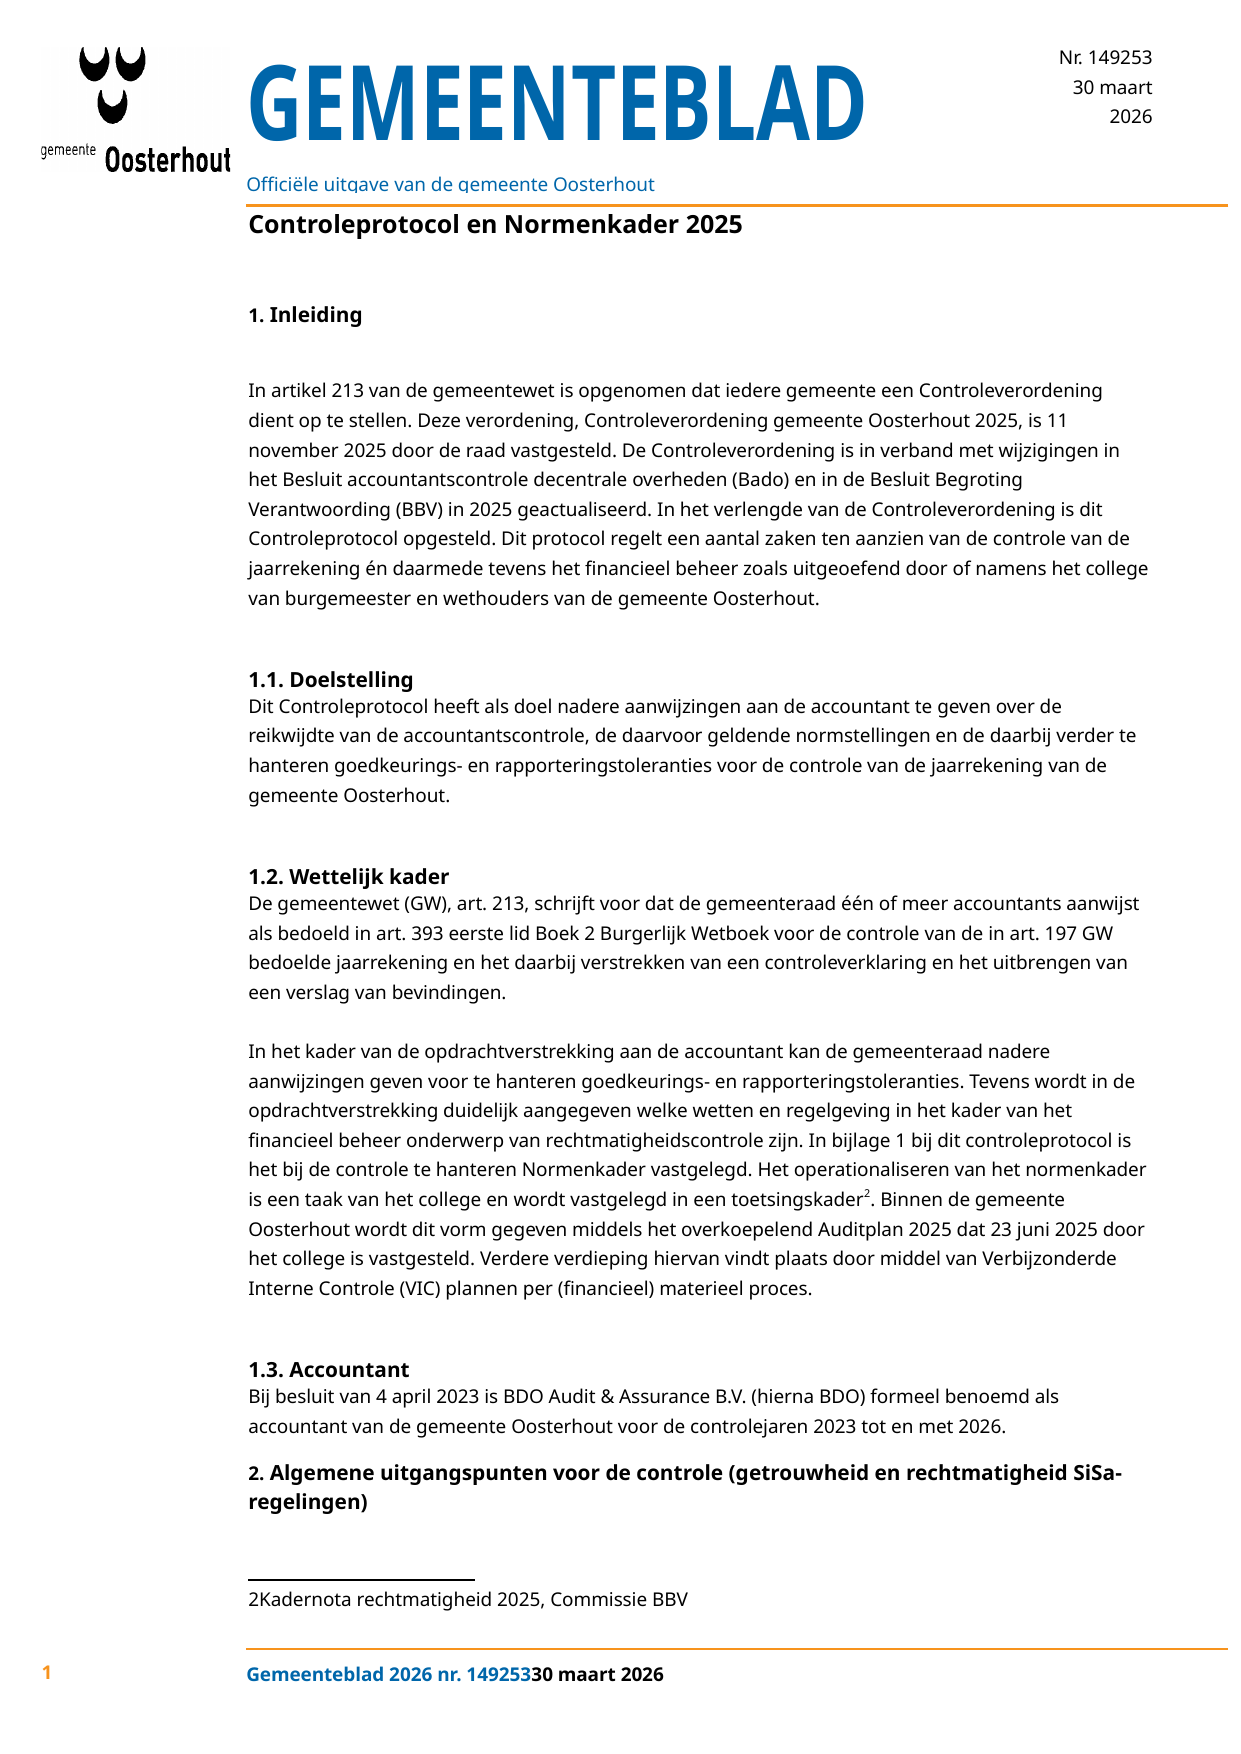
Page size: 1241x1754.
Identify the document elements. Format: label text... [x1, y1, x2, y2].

text Bij besluit van 4 april 2023 is BDO Audit & Assurance B.V. (hierna BDO) formeel benoemd als accountant van de gemeente Oosterhout voor de controlejaren 2023 tot en met 2026. [248, 1383, 1152, 1439]
text 1.2. Wettelijk kader [248, 862, 1152, 890]
picture [41, 47, 231, 172]
text 2. Algemene uitgangspunten voor de controle (getrouwheid en rechtmatigheid SiSa-regelingen) [248, 1458, 1152, 1515]
text In artikel 213 van de gemeentewet is opgenomen dat iedere gemeente een Controleverordening dient op te stellen. Deze verordening, Controleverordening gemeente Oosterhout 2025, is 11 november 2025 door de raad vastgesteld. De Controleverordening is in verband met wijzigingen in het Besluit accountantscontrole decentrale overheden (Bado) en in de Besluit Begroting Verantwoording (BBV) in 2025 geactualiseerd. In het verlengde van de Controleverordening is dit Controleprotocol opgesteld. Dit protocol regelt een aantal zaken ten aanzien van de controle van de jaarrekening én daarmede tevens het financieel beheer zoals uitgeoefend door of namens het college van burgemeester en wethouders van de gemeente Oosterhout. [248, 378, 1152, 610]
text Controleprotocol en Normenkader 2025 [248, 207, 1152, 241]
text In het kader van de opdrachtverstrekking aan de accountant kan de gemeenteraad nadere aanwijzingen geven voor te hanteren goedkeurings- en rapporteringstoleranties. Tevens wordt in de opdrachtverstrekking duidelijk aangegeven welke wetten en regelgeving in het kader van het financieel beheer onderwerp van rechtmatigheidscontrole zijn. In bijlage 1 bij dit controleprotocol is het bij de controle te hanteren Normenkader vastgelegd. Het operationaliseren van het normenkader is een taak van het college en wordt vastgelegd in een toetsingskader. Binnen de gemeente Oosterhout wordt dit vorm gegeven middels het overkoepelend Auditplan 2025 dat 23 juni 2025 door het college is vastgesteld. Verdere verdieping hiervan vindt plaats door middel van Verbijzonderde Interne Controle (VIC) plannen per (financieel) materieel proces. [248, 1038, 1152, 1301]
text 1.3. Accountant [248, 1355, 1152, 1383]
text 1. Inleiding [248, 300, 1152, 328]
text Kadernota rechtmatigheid 2025, Commissie BBV [248, 1586, 1152, 1612]
text 1.1. Doelstelling [248, 665, 1152, 693]
text Dit Controleprotocol heeft als doel nadere aanwijzingen aan de accountant te geven over de reikwijdte van de accountantscontrole, de daarvoor geldende normstellingen en de daarbij verder te hanteren goedkeurings- en rapporteringstoleranties voor de controle van de jaarrekening van de gemeente Oosterhout. [248, 693, 1152, 808]
text De gemeentewet (GW), art. 213, schrijft voor dat de gemeenteraad één of meer accountants aanwijst als bedoeld in art. 393 eerste lid Boek 2 Burgerlijk Wetboek voor de controle van de in art. 197 GW bedoelde jaarrekening en het daarbij verstrekken van een controleverklaring en het uitbrengen van een verslag van bevindingen. [248, 890, 1152, 1005]
